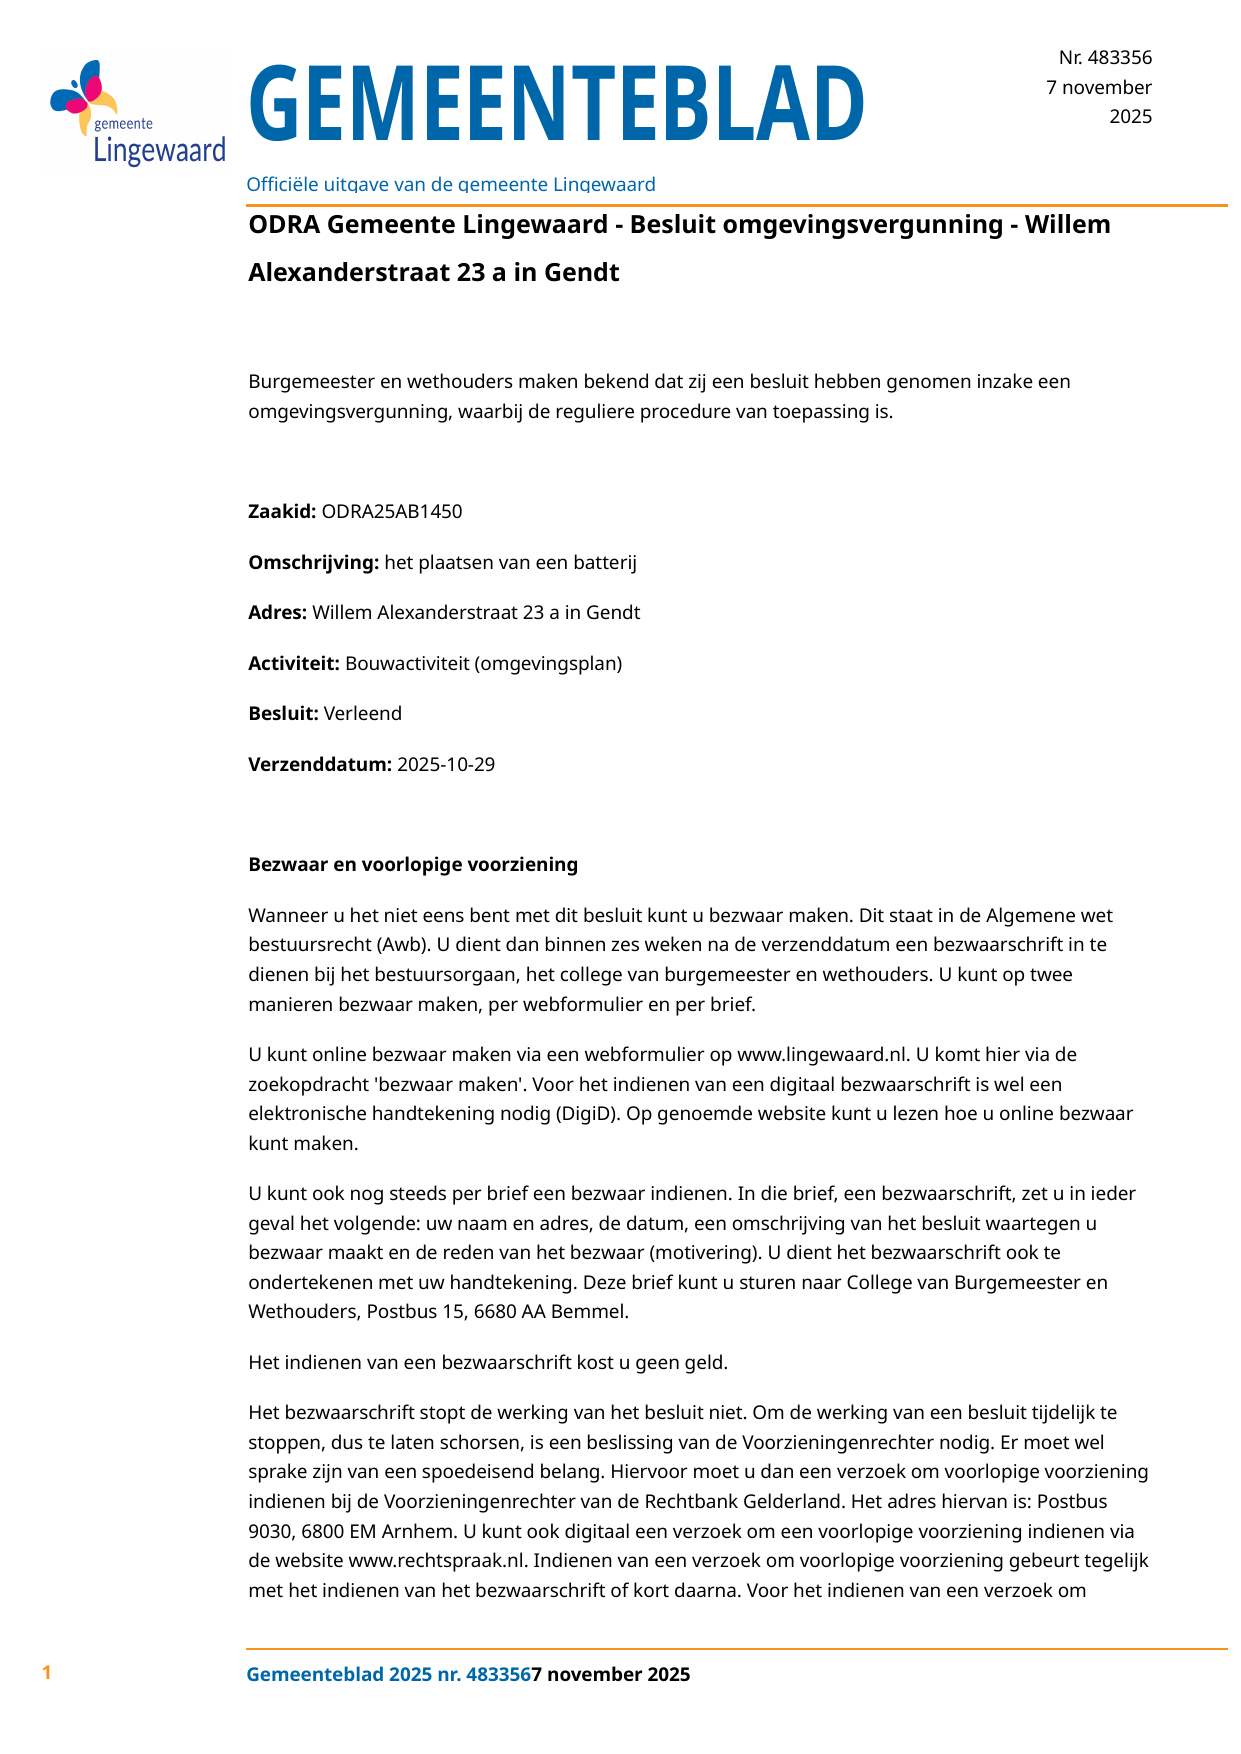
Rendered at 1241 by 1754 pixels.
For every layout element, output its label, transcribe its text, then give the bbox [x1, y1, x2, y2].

text U kunt ook nog steeds per brief een bezwaar indienen. In die brief, een bezwaarschrift, zet u in ieder geval het volgende: uw naam en adres, de datum, een omschrijving van het besluit waartegen u bezwaar maakt en de reden van het bezwaar (motivering). U dient het bezwaarschrift ook te ondertekenen met uw handtekening. Deze brief kunt u sturen naar College van Burgemeester en Wethouders, Postbus 15, 6680 AA Bemmel. [248, 1180, 1152, 1324]
text Omschrijving: het plaatsen van een batterij [248, 549, 1152, 575]
text Wanneer u het niet eens bent met dit besluit kunt u bezwaar maken. Dit staat in de Algemene wet bestuursrecht (Awb). U dient dan binnen zes weken na de verzenddatum een bezwaarschrift in te dienen bij het bestuursorgaan, het college van burgemeester en wethouders. U kunt op twee manieren bezwaar maken, per webformulier en per brief. [248, 902, 1152, 1017]
picture [41, 47, 231, 172]
text Activiteit: Bouwactiviteit (omgevingsplan) [248, 650, 1152, 676]
text Verzenddatum: 2025-10-29 [248, 751, 1152, 777]
text U kunt online bezwaar maken via een webformulier op www.lingewaard.nl. U komt hier via de zoekopdracht 'bezwaar maken'. Voor het indienen van een digitaal bezwaarschrift is wel een elektronische handtekening nodig (DigiD). Op genoemde website kunt u lezen hoe u online bezwaar kunt maken. [248, 1041, 1152, 1156]
text Zaakid: ODRA25AB1450 [248, 499, 1152, 524]
text Het indienen van een bezwaarschrift kost u geen geld. [248, 1349, 1152, 1375]
text Het bezwaarschrift stopt de werking van het besluit niet. Om de werking van een besluit tijdelijk te stoppen, dus te laten schorsen, is een beslissing van de Voorzieningenrechter nodig. Er moet wel sprake zijn van een spoedeisend belang. Hiervoor moet u dan een verzoek om voorlopige voorziening indienen bij de Voorzieningenrechter van de Rechtbank Gelderland. Het adres hiervan is: Postbus 9030, 6800 EM Arnhem. U kunt ook digitaal een verzoek om een voorlopige voorziening indienen via de website www.rechtspraak.nl. Indienen van een verzoek om voorlopige voorziening gebeurt tegelijk met het indienen van het bezwaarschrift of kort daarna. Voor het indienen van een verzoek om [248, 1399, 1152, 1603]
text Bezwaar en voorlopige voorziening [248, 852, 1152, 877]
text Adres: Willem Alexanderstraat 23 a in Gendt [248, 599, 1152, 625]
text Besluit: Verleend [248, 700, 1152, 726]
text Burgemeester en wethouders maken bekend dat zij een besluit hebben genomen inzake een omgevingsvergunning, waarbij de reguliere procedure van toepassing is. [248, 368, 1152, 424]
text ODRA Gemeente Lingewaard - Besluit omgevingsvergunning - Willem Alexanderstraat 23 a in Gendt [248, 207, 1152, 288]
